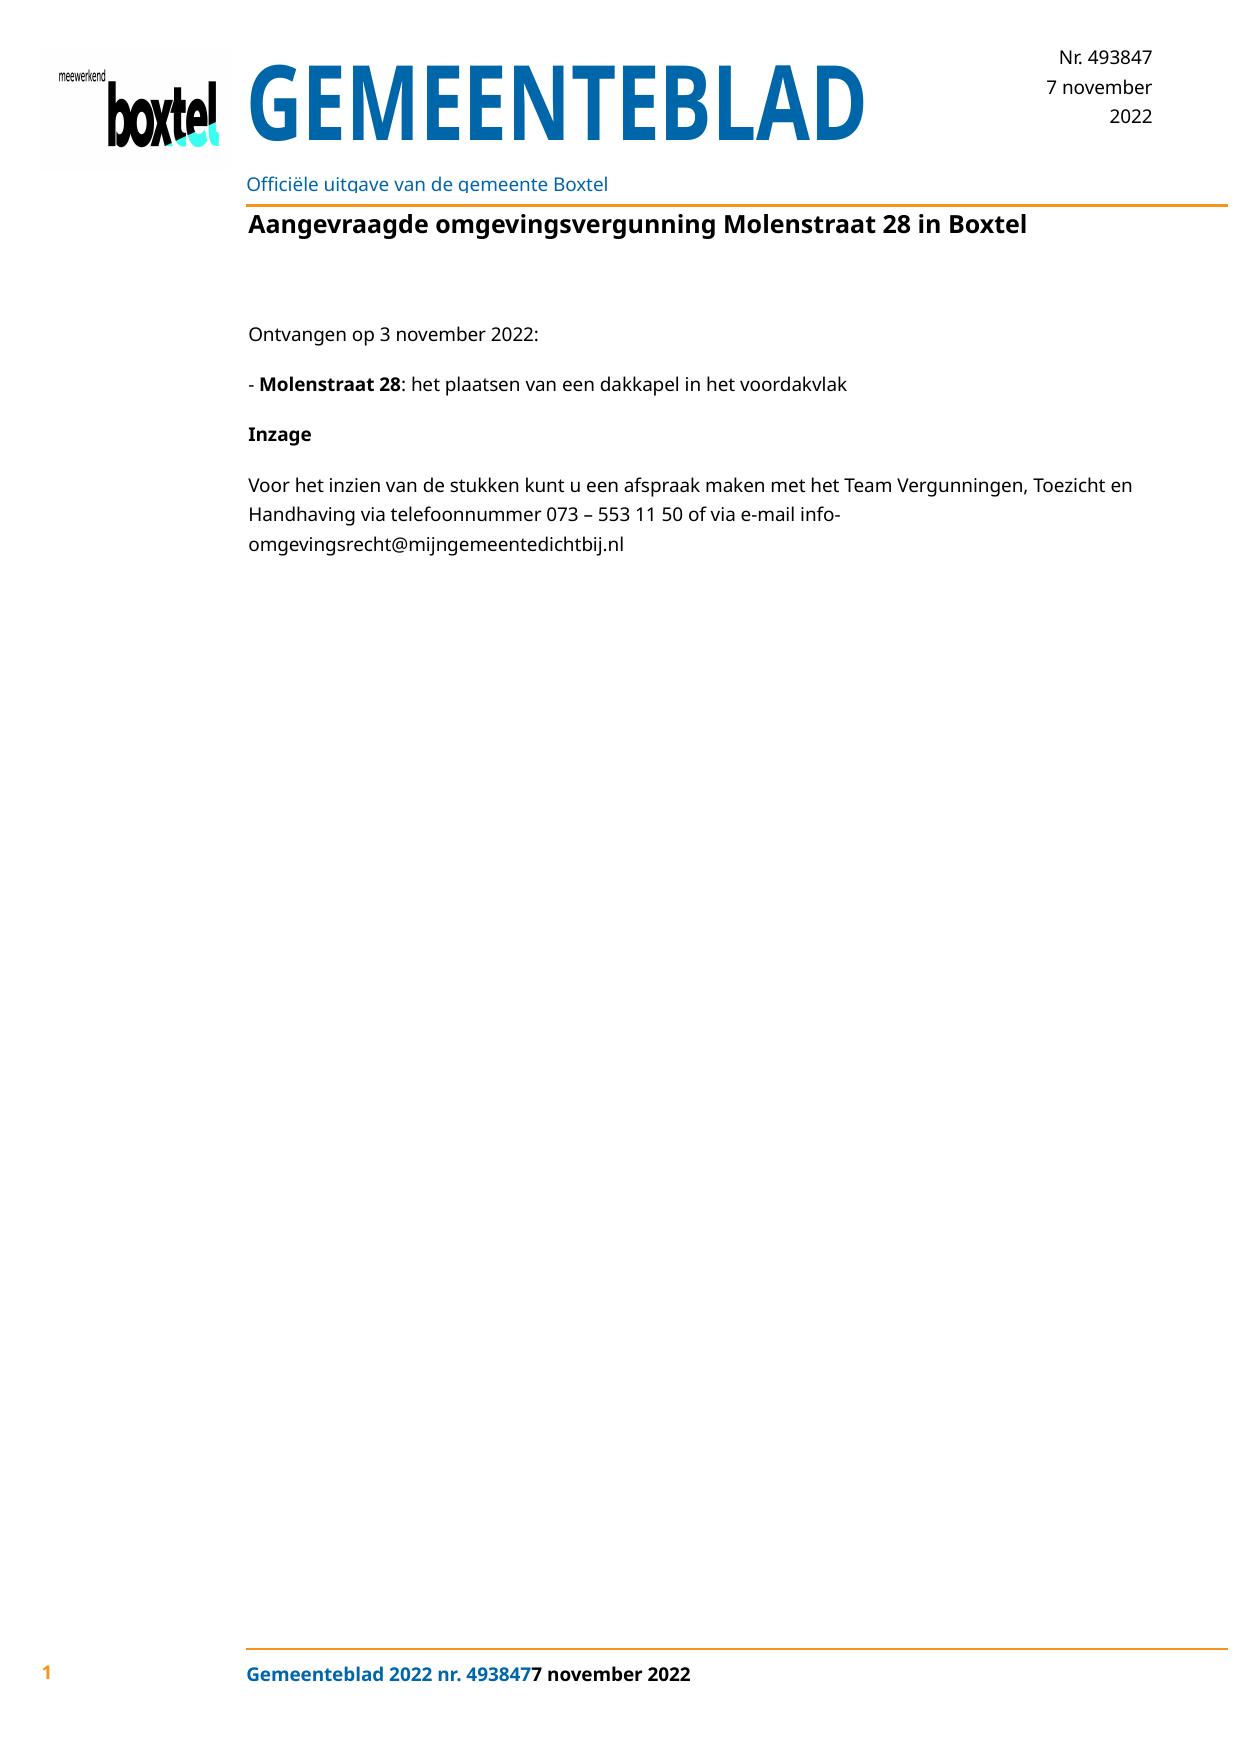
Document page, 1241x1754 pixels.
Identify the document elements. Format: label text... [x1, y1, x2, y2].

text Ontvangen op 3 november 2022: [248, 321, 1152, 346]
text Aangevraagde omgevingsvergunning Molenstraat 28 in Boxtel [248, 207, 1152, 241]
text Voor het inzien van de stukken kunt u een afspraak maken met het Team Vergunningen, Toezicht en Handhaving via telefoonnummer 073 – 553 11 50 of via e-mail info-omgevingsrecht@mijngemeentedichtbij.nl [248, 472, 1152, 557]
text - Molenstraat 28: het plaatsen van een dakkapel in het voordakvlak [248, 371, 1152, 397]
picture [41, 47, 231, 172]
text Inzage [248, 422, 1152, 447]
